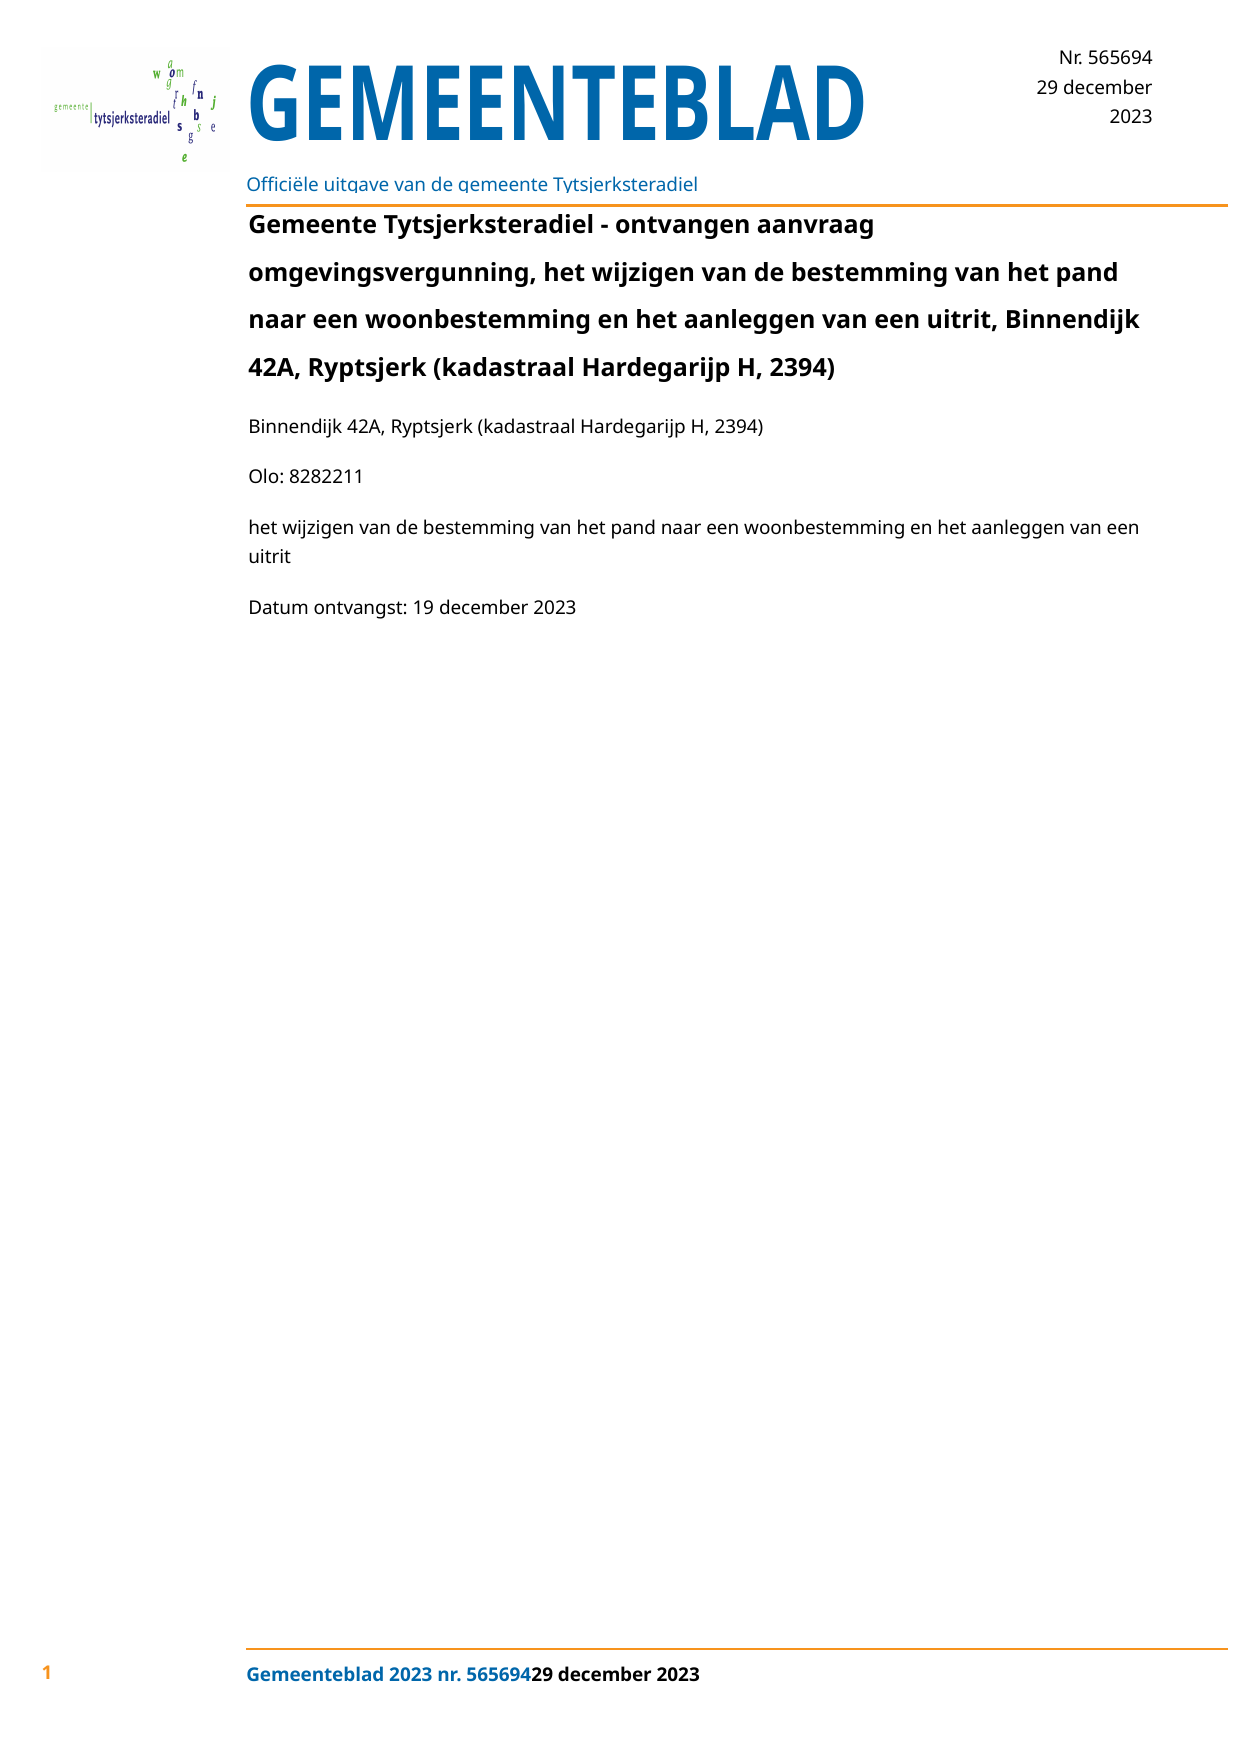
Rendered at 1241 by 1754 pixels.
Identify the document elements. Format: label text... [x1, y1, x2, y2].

text Olo: 8282211 [248, 463, 1152, 489]
text Gemeente Tytsjerksteradiel - ontvangen aanvraag omgevingsvergunning, het wijzigen van de bestemming van het pand naar een woonbestemming en het aanleggen van een uitrit, Binnendijk 42A, Ryptsjerk (kadastraal Hardegarijp H, 2394) [248, 207, 1152, 384]
picture [41, 47, 231, 172]
text Datum ontvangst: 19 december 2023 [248, 594, 1152, 620]
text Binnendijk 42A, Ryptsjerk (kadastraal Hardegarijp H, 2394) [248, 413, 1152, 439]
text het wijzigen van de bestemming van het pand naar een woonbestemming en het aanleggen van een uitrit [248, 514, 1152, 569]
